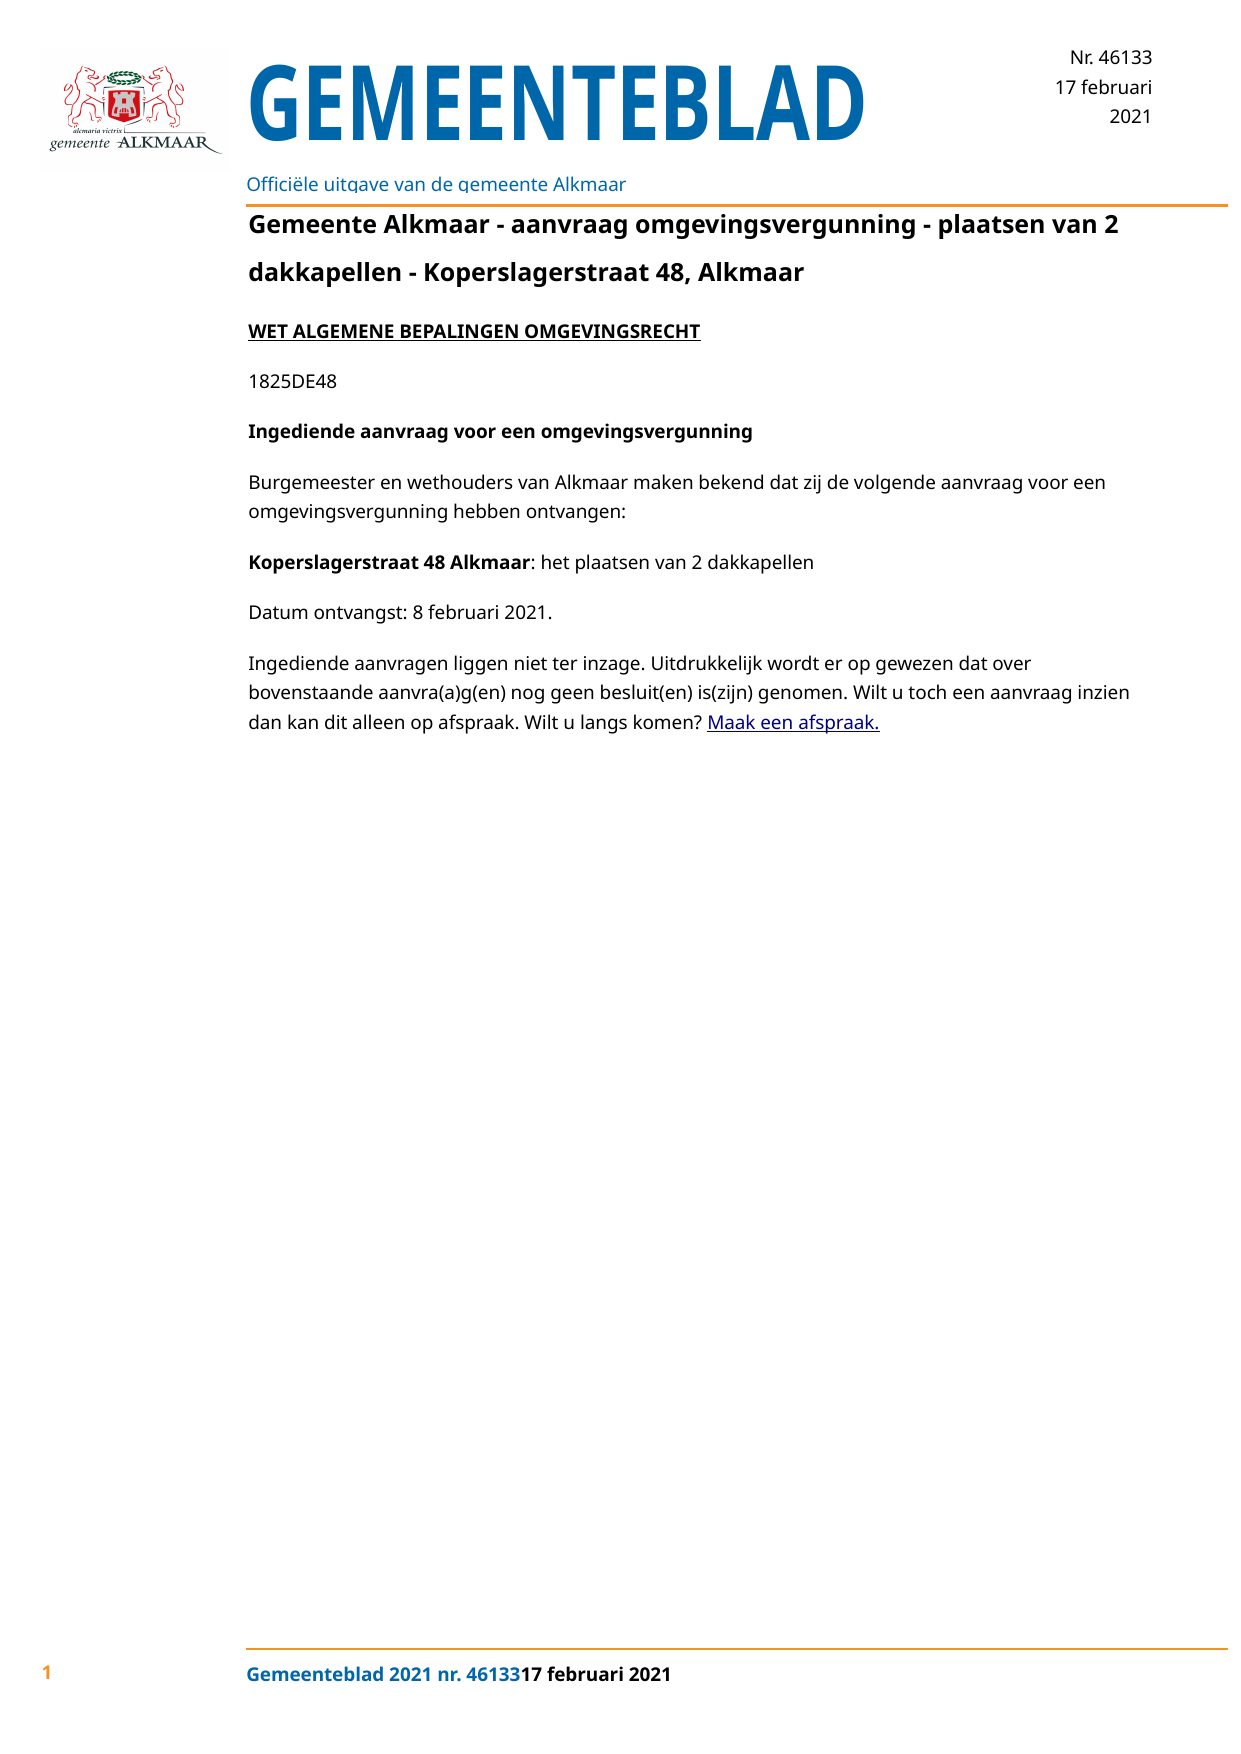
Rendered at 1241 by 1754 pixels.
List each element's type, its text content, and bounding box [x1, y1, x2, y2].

text Gemeente Alkmaar - aanvraag omgevingsvergunning - plaatsen van 2 dakkapellen - Koperslagerstraat 48, Alkmaar [248, 207, 1152, 288]
text 1825DE48 [248, 368, 1152, 394]
picture [41, 47, 231, 172]
text WET ALGEMENE BEPALINGEN OMGEVINGSRECHT [248, 318, 1152, 344]
text Ingediende aanvraag voor een omgevingsvergunning [248, 419, 1152, 444]
text Datum ontvangst: 8 februari 2021. [248, 599, 1152, 625]
text Burgemeester en wethouders van Alkmaar maken bekend dat zij de volgende aanvraag voor een omgevingsvergunning hebben ontvangen: [248, 469, 1152, 524]
text Ingediende aanvragen liggen niet ter inzage. Uitdrukkelijk wordt er op gewezen dat over bovenstaande aanvra(a)g(en) nog geen besluit(en) is(zijn) genomen. Wilt u toch een aanvraag inzien dan kan dit alleen op afspraak. Wilt u langs komen? Maak een afspraak. [248, 650, 1152, 735]
text Koperslagerstraat 48 Alkmaar: het plaatsen van 2 dakkapellen [248, 549, 1152, 575]
